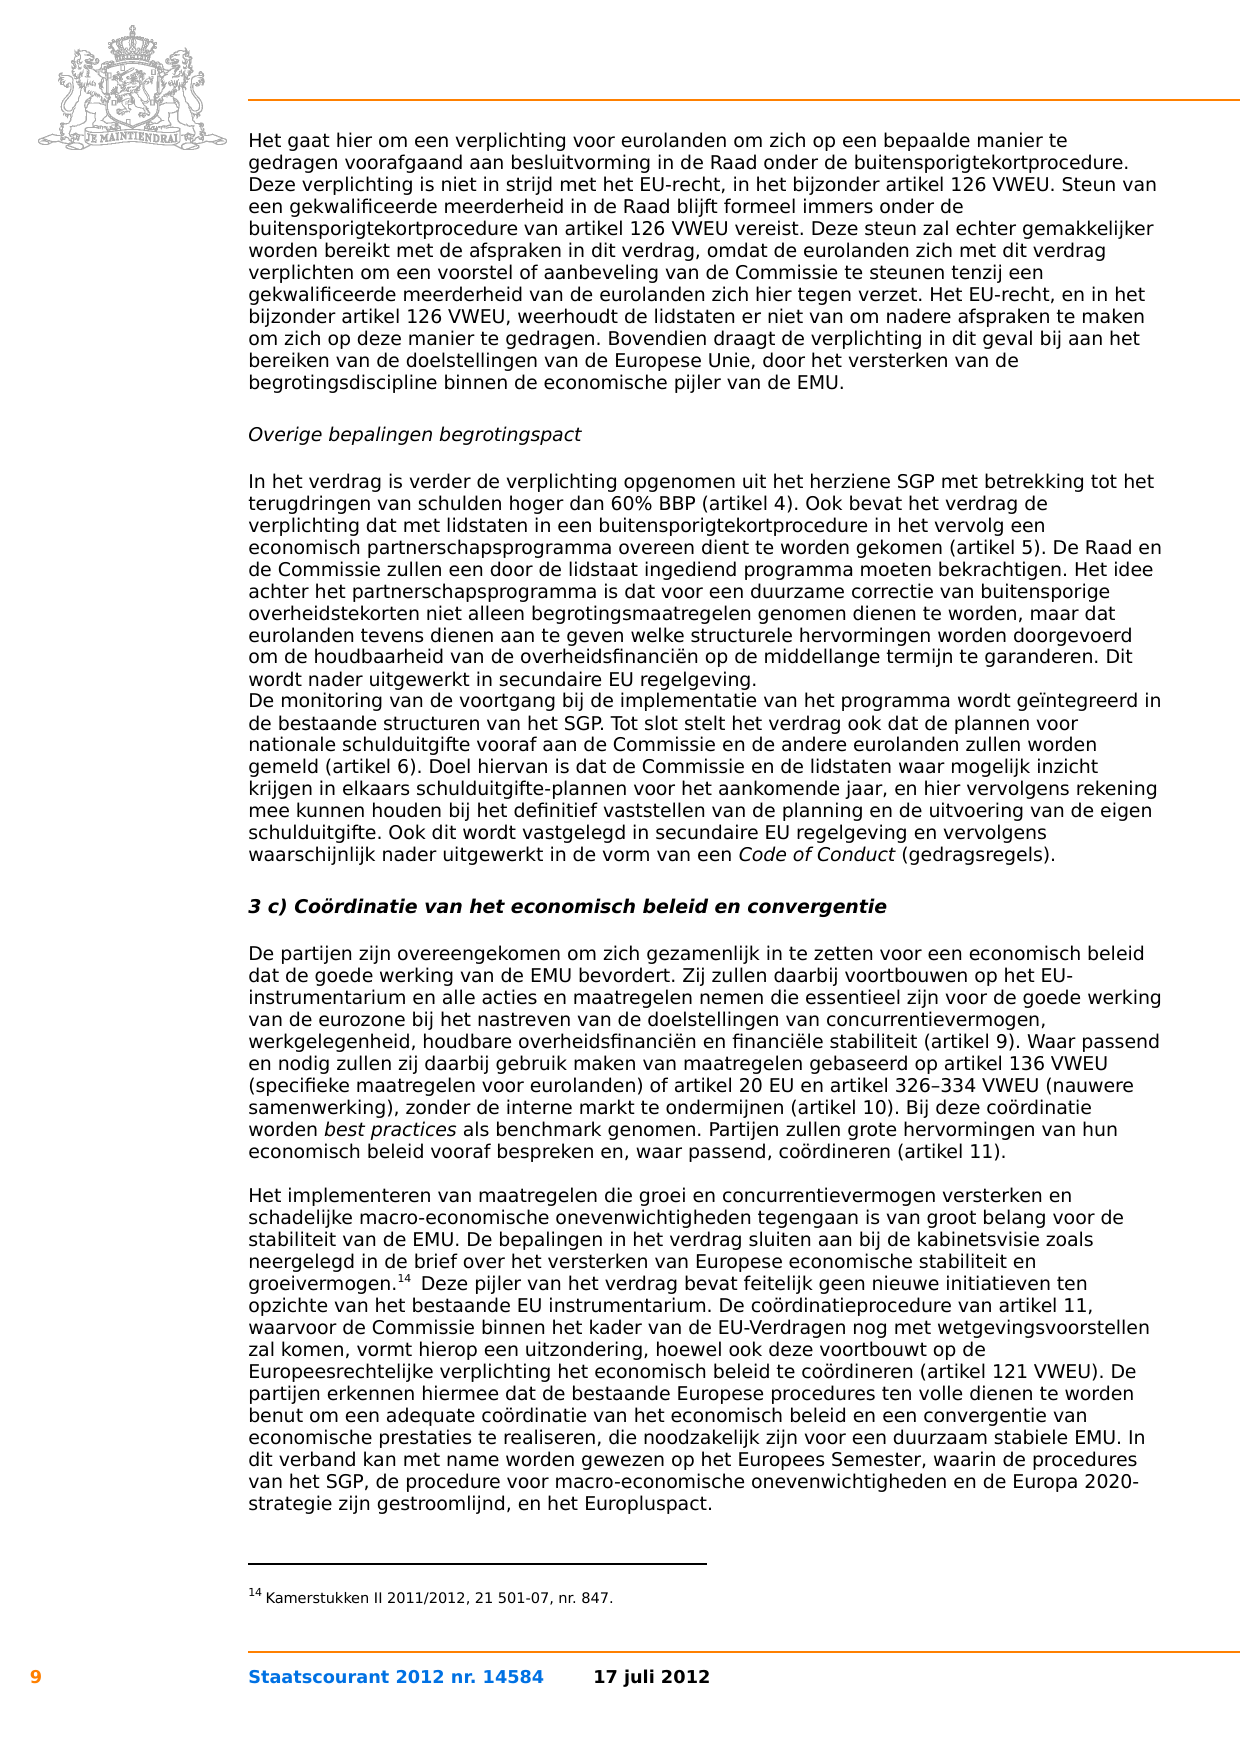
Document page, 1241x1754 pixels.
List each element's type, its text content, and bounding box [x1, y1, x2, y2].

text Het gaat hier om een verplichting voor eurolanden om zich op een bepaalde manier te gedragen voorafgaand aan besluitvorming in de Raad onder de buitensporigtekortprocedure. Deze verplichting is niet in strijd met het EU-recht, in het bijzonder artikel 126 VWEU. Steun van een gekwalificeerde meerderheid in de Raad blijft formeel immers onder de buitensporigtekortprocedure van artikel 126 VWEU vereist. Deze steun zal echter gemakkelijker worden bereikt met de afspraken in dit verdrag, omdat de eurolanden zich met dit verdrag verplichten om een voorstel of aanbeveling van de Commissie te steunen tenzij een gekwalificeerde meerderheid van de eurolanden zich hier tegen verzet. Het EU-recht, en in het bijzonder artikel 126 VWEU, weerhoudt de lidstaten er niet van om nadere afspraken te maken om zich op deze manier te gedragen. Bovendien draagt de verplichting in dit geval bij aan het bereiken van de doelstellingen van de Europese Unie, door het versterken van de begrotingsdiscipline binnen de economische pijler van de EMU. [248, 130, 1163, 394]
subtitle Overige bepalingen begrotingspact [248, 424, 1163, 446]
subtitle 3 c) Coördinatie van het economisch beleid en convergentie [248, 896, 1163, 918]
text Kamerstukken II 2011/2012, 21 501-07, nr. 847. [248, 1586, 1163, 1608]
picture [38, 25, 227, 150]
text In het verdrag is verder de verplichting opgenomen uit het herziene SGP met betrekking tot het terugdringen van schulden hoger dan 60% BBP (artikel 4). Ook bevat het verdrag de verplichting dat met lidstaten in een buitensporigtekortprocedure in het vervolg een economisch partnerschapsprogramma overeen dient te worden gekomen (artikel 5). De Raad en de Commissie zullen een door de lidstaat ingediend programma moeten bekrachtigen. Het idee achter het partnerschapsprogramma is dat voor een duurzame correctie van buitensporige overheidstekorten niet alleen begrotingsmaatregelen genomen dienen te worden, maar dat eurolanden tevens dienen aan te geven welke structurele hervormingen worden doorgevoerd om de houdbaarheid van de overheidsfinanciën op de middellange termijn te garanderen. Dit wordt nader uitgewerkt in secundaire EU regelgeving. [248, 471, 1163, 690]
text De partijen zijn overeengekomen om zich gezamenlijk in te zetten voor een economisch beleid dat de goede werking van de EMU bevordert. Zij zullen daarbij voortbouwen op het EU-instrumentarium en alle acties en maatregelen nemen die essentieel zijn voor de goede werking van de eurozone bij het nastreven van de doelstellingen van concurrentievermogen, werkgelegenheid, houdbare overheidsfinanciën en financiële stabiliteit (artikel 9). Waar passend en nodig zullen zij daarbij gebruik maken van maatregelen gebaseerd op artikel 136 VWEU (specifieke maatregelen voor eurolanden) of artikel 20 EU en artikel 326–334 VWEU (nauwere samenwerking), zonder de interne markt te ondermijnen (artikel 10). Bij deze coördinatie worden best practices als benchmark genomen. Partijen zullen grote hervormingen van hun economisch beleid vooraf bespreken en, waar passend, coördineren (artikel 11). [248, 943, 1163, 1163]
text Het implementeren van maatregelen die groei en concurrentievermogen versterken en schadelijke macro-economische onevenwichtigheden tegengaan is van groot belang voor de stabiliteit van de EMU. De bepalingen in het verdrag sluiten aan bij de kabinetsvisie zoals neergelegd in de brief over het versterken van Europese economische stabiliteit en groeivermogen. Deze pijler van het verdrag bevat feitelijk geen nieuwe initiatieven ten opzichte van het bestaande EU instrumentarium. De coördinatieprocedure van artikel 11, waarvoor de Commissie binnen het kader van de EU-Verdragen nog met wetgevingsvoorstellen zal komen, vormt hierop een uitzondering, hoewel ook deze voortbouwt op de Europeesrechtelijke verplichting het economisch beleid te coördineren (artikel 121 VWEU). De partijen erkennen hiermee dat de bestaande Europese procedures ten volle dienen te worden benut om een adequate coördinatie van het economisch beleid en een convergentie van economische prestaties te realiseren, die noodzakelijk zijn voor een duurzaam stabiele EMU. In dit verband kan met name worden gewezen op het Europees Semester, waarin de procedures van het SGP, de procedure voor macro-economische onevenwichtigheden en de Europa 2020-strategie zijn gestroomlijnd, en het Europluspact. [248, 1185, 1163, 1514]
text De monitoring van de voortgang bij de implementatie van het programma wordt geïntegreerd in de bestaande structuren van het SGP. Tot slot stelt het verdrag ook dat de plannen voor nationale schulduitgifte vooraf aan de Commissie en de andere eurolanden zullen worden gemeld (artikel 6). Doel hiervan is dat de Commissie en de lidstaten waar mogelijk inzicht krijgen in elkaars schulduitgifte-plannen voor het aankomende jaar, en hier vervolgens rekening mee kunnen houden bij het definitief vaststellen van de planning en de uitvoering van de eigen schulduitgifte. Ook dit wordt vastgelegd in secundaire EU regelgeving en vervolgens waarschijnlijk nader uitgewerkt in de vorm van een Code of Conduct (gedragsregels). [248, 690, 1163, 866]
